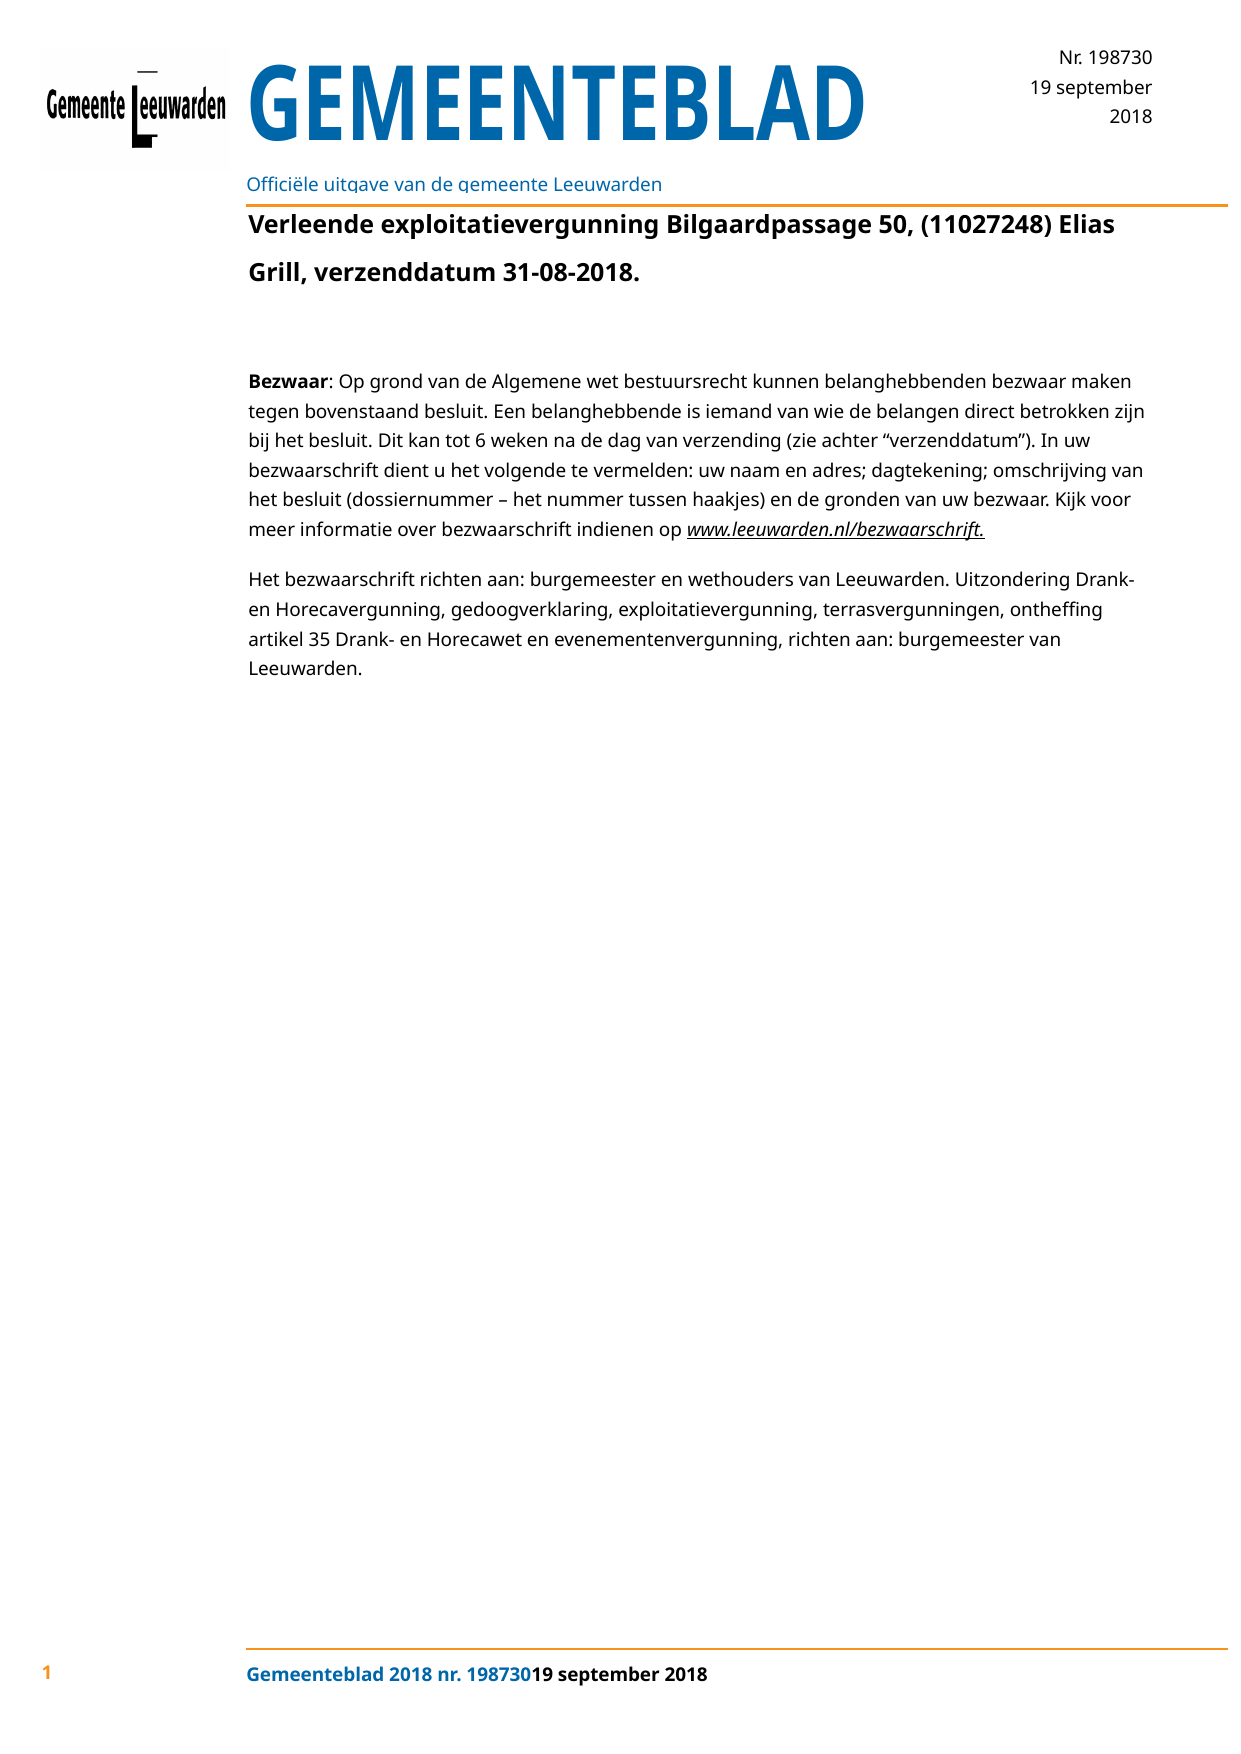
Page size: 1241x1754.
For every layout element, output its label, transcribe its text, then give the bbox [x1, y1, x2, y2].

text Bezwaar: Op grond van de Algemene wet bestuursrecht kunnen belanghebbenden bezwaar maken tegen bovenstaand besluit. Een belanghebbende is iemand van wie de belangen direct betrokken zijn bij het besluit. Dit kan tot 6 weken na de dag van verzending (zie achter “verzenddatum”). In uw bezwaarschrift dient u het volgende te vermelden: uw naam en adres; dagtekening; omschrijving van het besluit (dossiernummer – het nummer tussen haakjes) en de gronden van uw bezwaar. Kijk voor meer informatie over bezwaarschrift indienen op www.leeuwarden.nl/bezwaarschrift. [248, 368, 1152, 542]
picture [41, 47, 231, 172]
text Het bezwaarschrift richten aan: burgemeester en wethouders van Leeuwarden. Uitzondering Drank- en Horecavergunning, gedoogverklaring, exploitatievergunning, terrasvergunningen, ontheffing artikel 35 Drank- en Horecawet en evenementenvergunning, richten aan: burgemeester van Leeuwarden. [248, 567, 1152, 681]
text Verleende exploitatievergunning Bilgaardpassage 50, (11027248) Elias Grill, verzenddatum 31-08-2018. [248, 207, 1152, 288]
